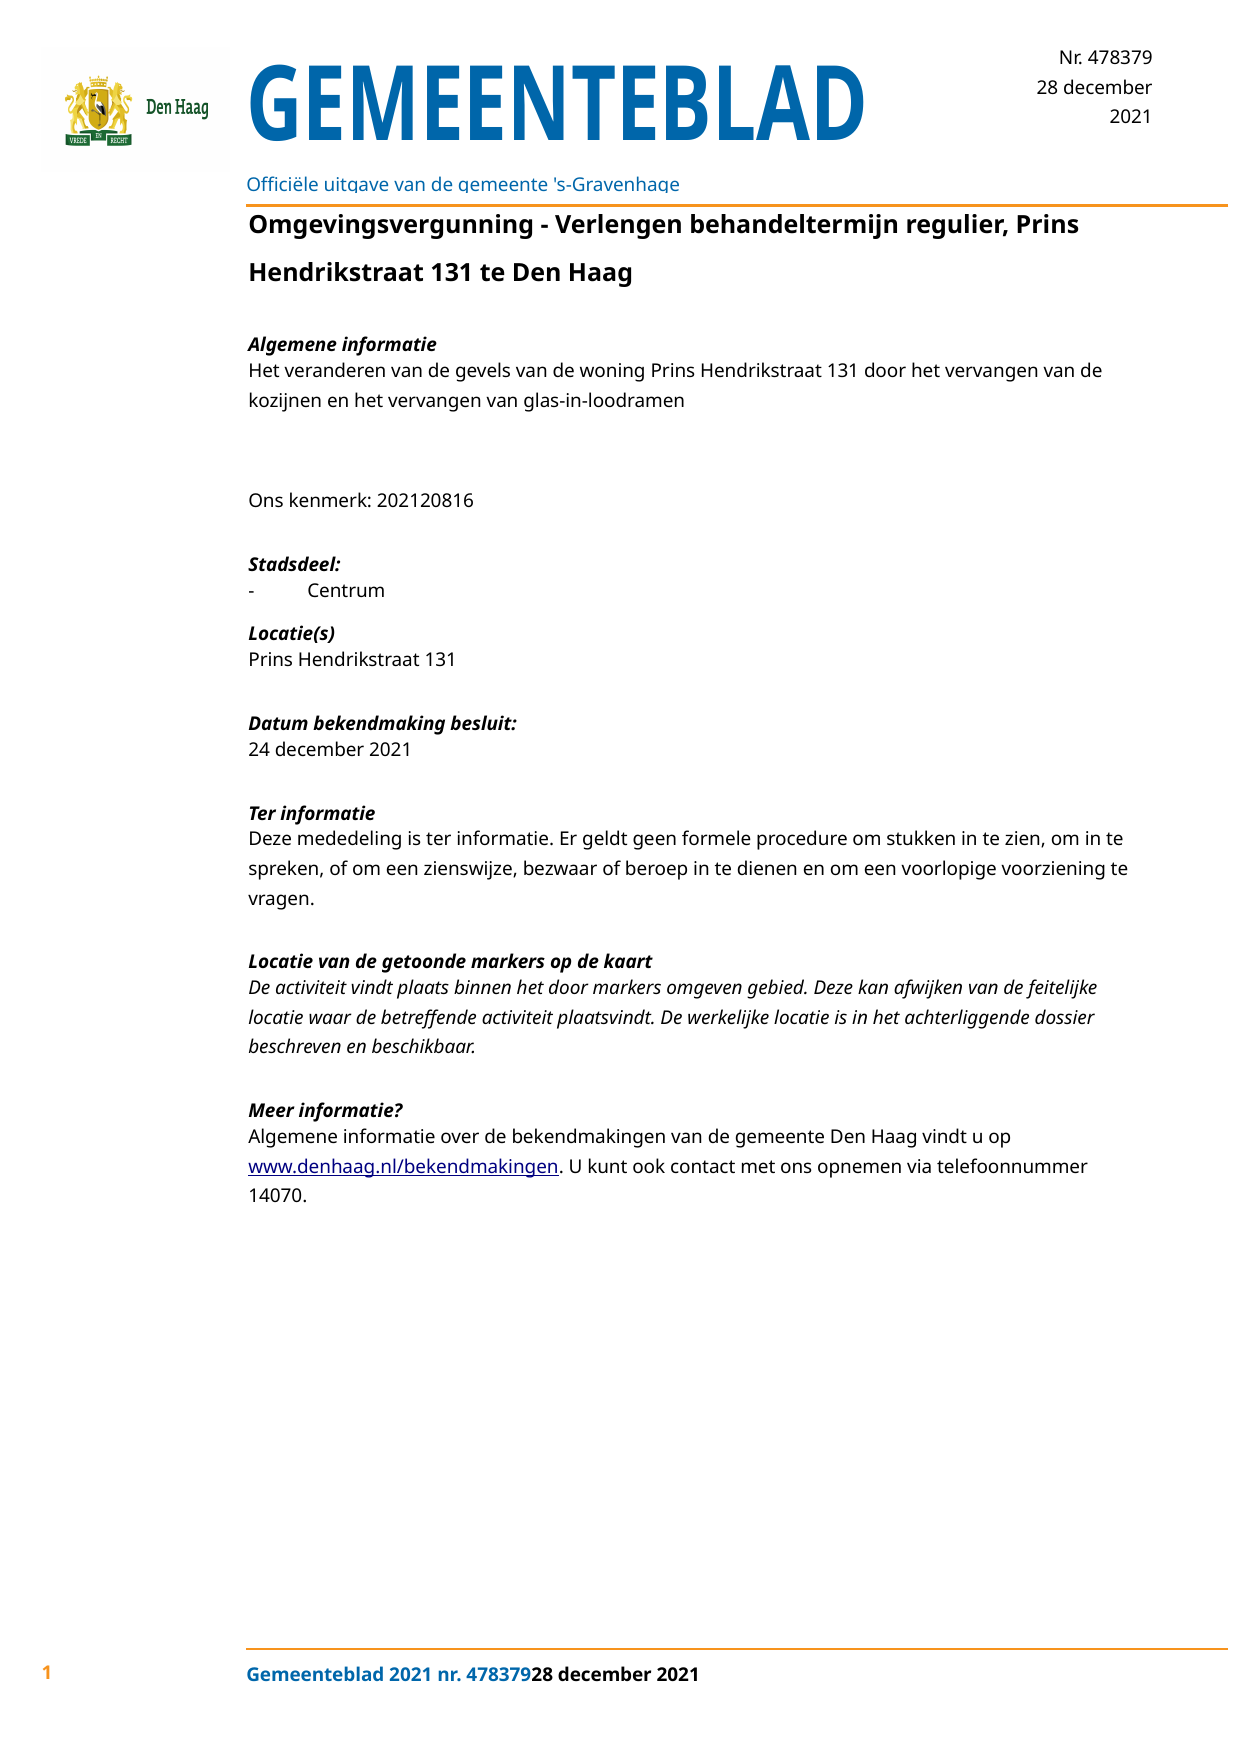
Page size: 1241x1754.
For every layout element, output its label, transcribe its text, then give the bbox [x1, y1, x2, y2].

text Algemene informatie [248, 331, 1152, 357]
text Prins Hendrikstraat 131 [248, 646, 1152, 672]
text Het veranderen van de gevels van de woning Prins Hendrikstraat 131 door het vervangen van de kozijnen en het vervangen van glas-in-loodramen [248, 357, 1152, 412]
list Centrum [248, 577, 1152, 603]
text Ter informatie [248, 800, 1152, 826]
text De activiteit vindt plaats binnen het door markers omgeven gebied. Deze kan afwijken van de feitelijke locatie waar de betreffende activiteit plaatsvindt. De werkelijke locatie is in het achterliggende dossier beschreven en beschikbaar. [248, 974, 1152, 1059]
text 24 december 2021 [248, 736, 1152, 762]
text Algemene informatie over de bekendmakingen van de gemeente Den Haag vindt u op www.denhaag.nl/bekendmakingen. U kunt ook contact met ons opnemen via telefoonnummer 14070. [248, 1123, 1152, 1208]
text Deze mededeling is ter informatie. Er geldt geen formele procedure om stukken in te zien, om in te spreken, of om een zienswijze, bezwaar of beroep in te dienen en om een voorlopige voorziening te vragen. [248, 826, 1152, 910]
text Stadsdeel: [248, 552, 1152, 577]
text Meer informatie? [248, 1097, 1152, 1123]
text Omgevingsvergunning - Verlengen behandeltermijn regulier, Prins Hendrikstraat 131 te Den Haag [248, 207, 1152, 288]
text Locatie van de getoonde markers op de kaart [248, 949, 1152, 974]
picture [41, 47, 231, 172]
text Datum bekendmaking besluit: [248, 710, 1152, 736]
text Ons kenmerk: 202120816 [248, 488, 1152, 513]
text Locatie(s) [248, 620, 1152, 646]
